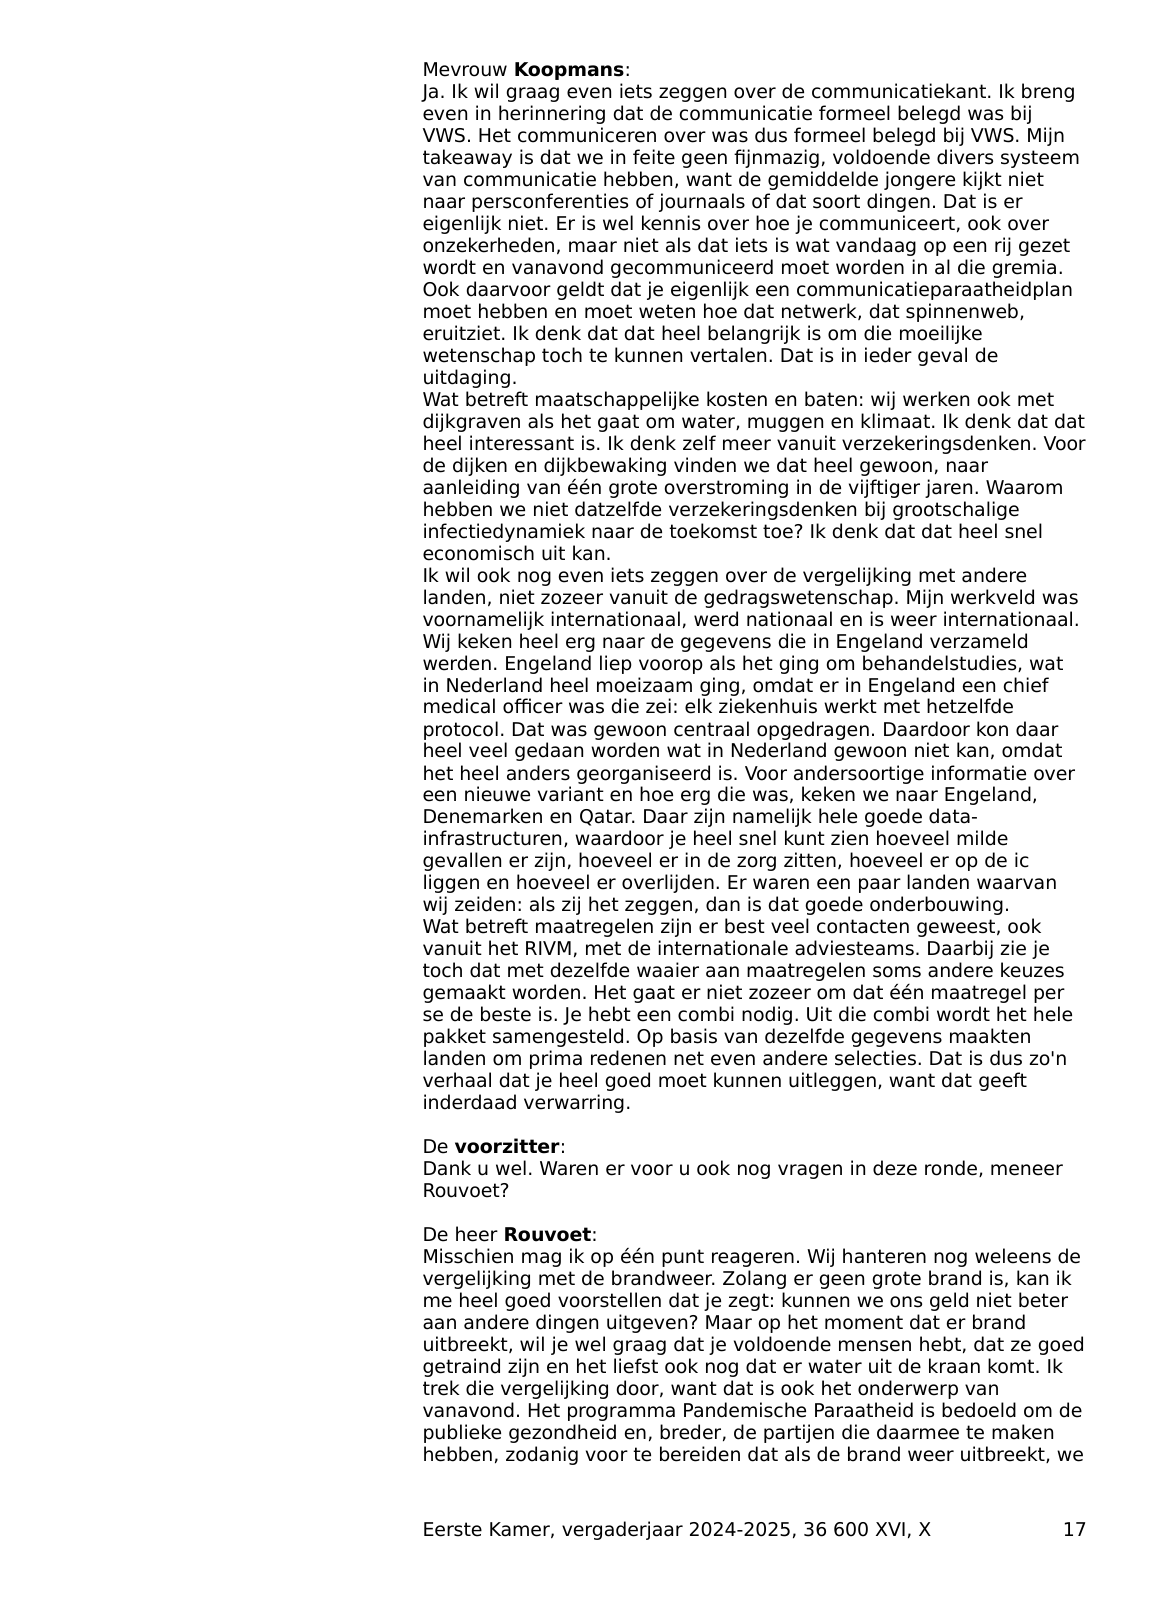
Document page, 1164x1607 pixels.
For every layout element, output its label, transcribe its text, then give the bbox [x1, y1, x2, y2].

text Wat betreft maatregelen zijn er best veel contacten geweest, ook vanuit het RIVM, met de internationale adviesteams. Daarbij zie je toch dat met dezelfde waaier aan maatregelen soms andere keuzes gemaakt worden. Het gaat er niet zozeer om dat één maatregel per se de beste is. Je hebt een combi nodig. Uit die combi wordt het hele pakket samengesteld. Op basis van dezelfde gegevens maakten landen om prima redenen net even andere selecties. Dat is dus zo'n verhaal dat je heel goed moet kunnen uitleggen, want dat geeft inderdaad verwarring. [422, 916, 1087, 1114]
text Mevrouw Koopmans: [422, 59, 1087, 81]
text Misschien mag ik op één punt reageren. Wij hanteren nog weleens de vergelijking met de brandweer. Zolang er geen grote brand is, kan ik me heel goed voorstellen dat je zegt: kunnen we ons geld niet beter aan andere dingen uitgeven? Maar op het moment dat er brand uitbreekt, wil je wel graag dat je voldoende mensen hebt, dat ze goed getraind zijn en het liefst ook nog dat er water uit de kraan komt. Ik trek die vergelijking door, want dat is ook het onderwerp van vanavond. Het programma Pandemische Paraatheid is bedoeld om de publieke gezondheid en, breder, de partijen die daarmee te maken hebben, zodanig voor te bereiden dat als de brand weer uitbreekt, we [422, 1246, 1087, 1466]
text Wat betreft maatschappelijke kosten en baten: wij werken ook met dijkgraven als het gaat om water, muggen en klimaat. Ik denk dat dat heel interessant is. Ik denk zelf meer vanuit verzekeringsdenken. Voor de dijken en dijkbewaking vinden we dat heel gewoon, naar aanleiding van één grote overstroming in de vijftiger jaren. Waarom hebben we niet datzelfde verzekeringsdenken bij grootschalige infectiedynamiek naar de toekomst toe? Ik denk dat dat heel snel economisch uit kan. [422, 389, 1087, 564]
text Dank u wel. Waren er voor u ook nog vragen in deze ronde, meneer Rouvoet? [422, 1158, 1087, 1202]
text Ik wil ook nog even iets zeggen over de vergelijking met andere landen, niet zozeer vanuit de gedragswetenschap. Mijn werkveld was voornamelijk internationaal, werd nationaal en is weer internationaal. Wij keken heel erg naar de gegevens die in Engeland verzameld werden. Engeland liep voorop als het ging om behandelstudies, wat in Nederland heel moeizaam ging, omdat er in Engeland een chief medical officer was die zei: elk ziekenhuis werkt met hetzelfde protocol. Dat was gewoon centraal opgedragen. Daardoor kon daar heel veel gedaan worden wat in Nederland gewoon niet kan, omdat het heel anders georganiseerd is. Voor andersoortige informatie over een nieuwe variant en hoe erg die was, keken we naar Engeland, Denemarken en Qatar. Daar zijn namelijk hele goede data-infrastructuren, waardoor je heel snel kunt zien hoeveel milde gevallen er zijn, hoeveel er in de zorg zitten, hoeveel er op de ic liggen en hoeveel er overlijden. Er waren een paar landen waarvan wij zeiden: als zij het zeggen, dan is dat goede onderbouwing. [422, 564, 1087, 916]
text Ja. Ik wil graag even iets zeggen over de communicatiekant. Ik breng even in herinnering dat de communicatie formeel belegd was bij VWS. Het communiceren over was dus formeel belegd bij VWS. Mijn takeaway is dat we in feite geen fijnmazig, voldoende divers systeem van communicatie hebben, want de gemiddelde jongere kijkt niet naar persconferenties of journaals of dat soort dingen. Dat is er eigenlijk niet. Er is wel kennis over hoe je communiceert, ook over onzekerheden, maar niet als dat iets is wat vandaag op een rij gezet wordt en vanavond gecommuniceerd moet worden in al die gremia. Ook daarvoor geldt dat je eigenlijk een communicatieparaatheidplan moet hebben en moet weten hoe dat netwerk, dat spinnenweb, eruitziet. Ik denk dat dat heel belangrijk is om die moeilijke wetenschap toch te kunnen vertalen. Dat is in ieder geval de uitdaging. [422, 81, 1087, 389]
text De voorzitter: [422, 1136, 1087, 1158]
text De heer Rouvoet: [422, 1224, 1087, 1246]
